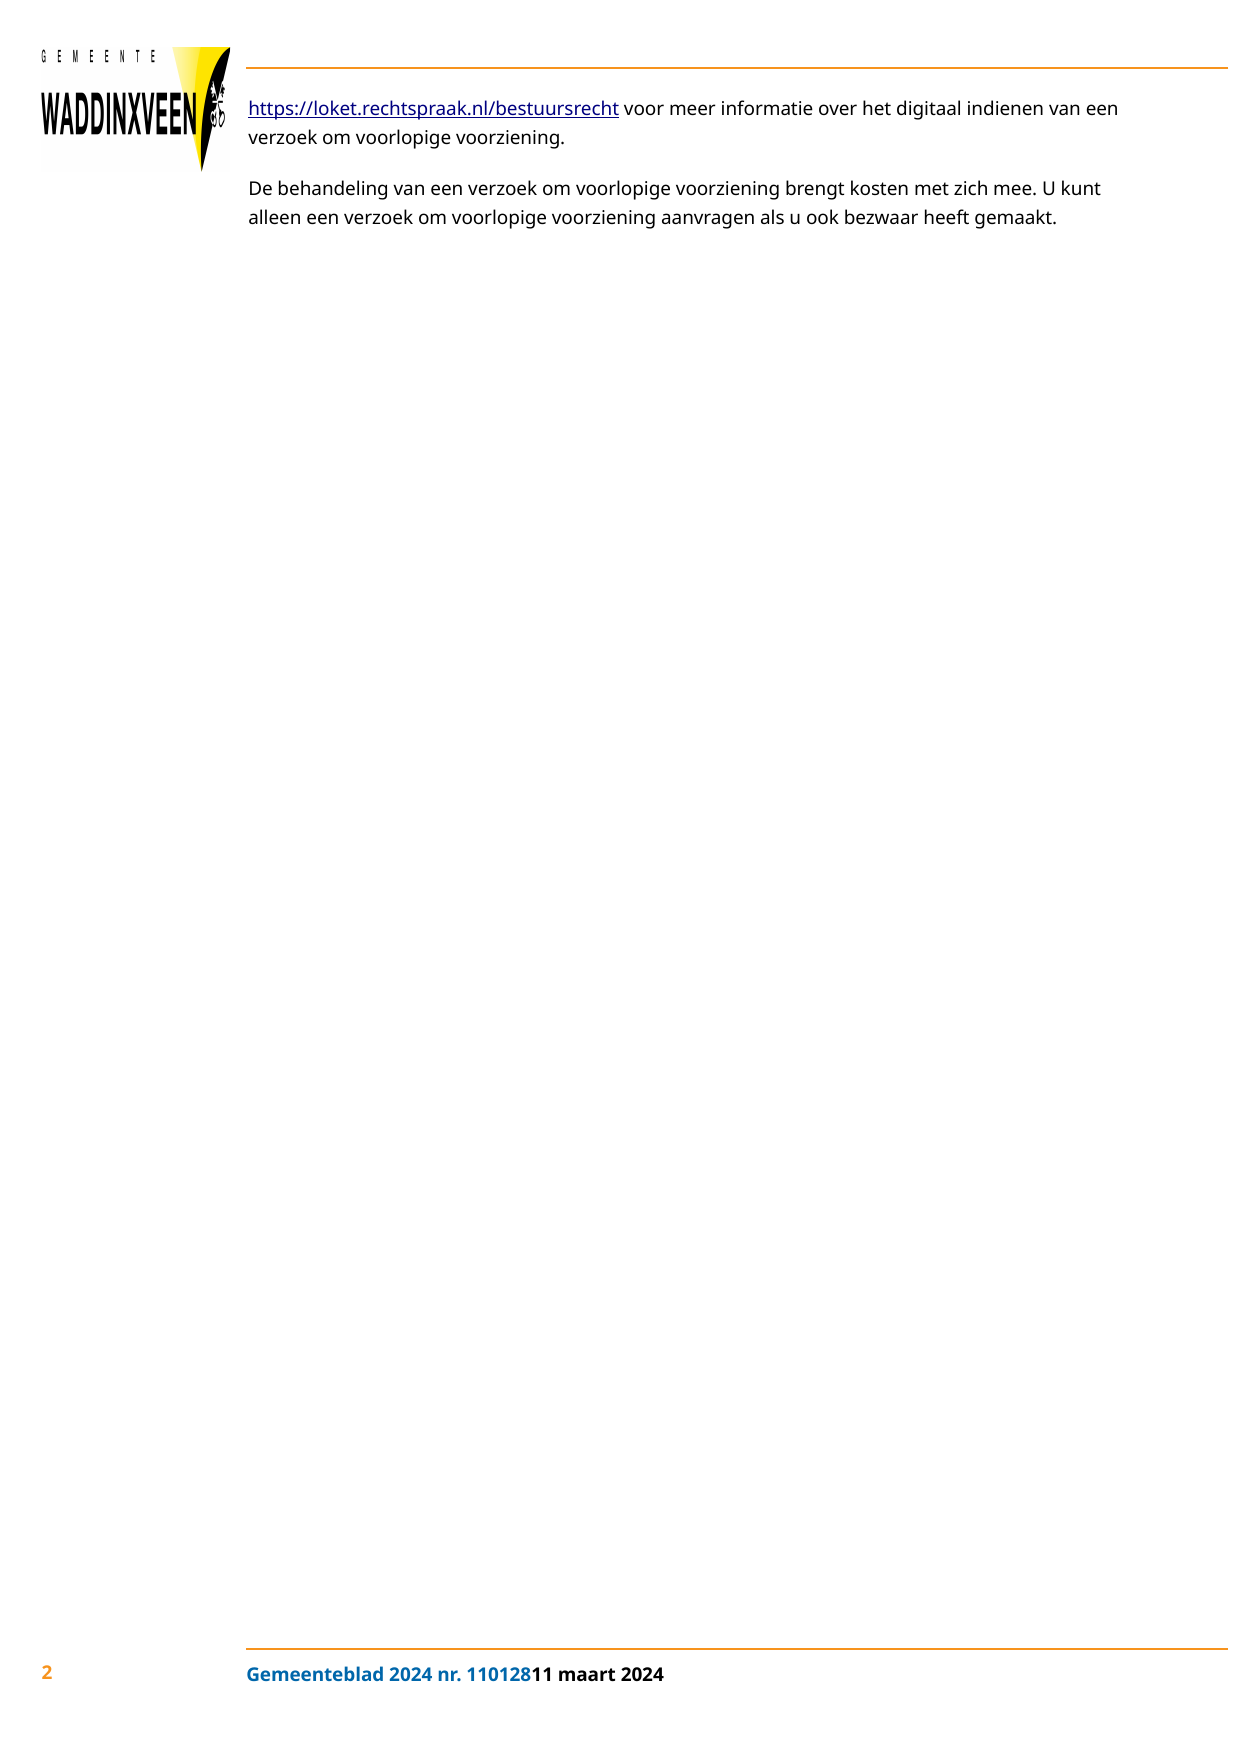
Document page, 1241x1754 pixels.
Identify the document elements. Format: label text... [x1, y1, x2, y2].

text https://loket.rechtspraak.nl/bestuursrecht voor meer informatie over het digitaal indienen van een verzoek om voorlopige voorziening. [248, 95, 1152, 150]
picture [41, 47, 231, 172]
text De behandeling van een verzoek om voorlopige voorziening brengt kosten met zich mee. U kunt alleen een verzoek om voorlopige voorziening aanvragen als u ook bezwaar heeft gemaakt. [248, 175, 1152, 230]
